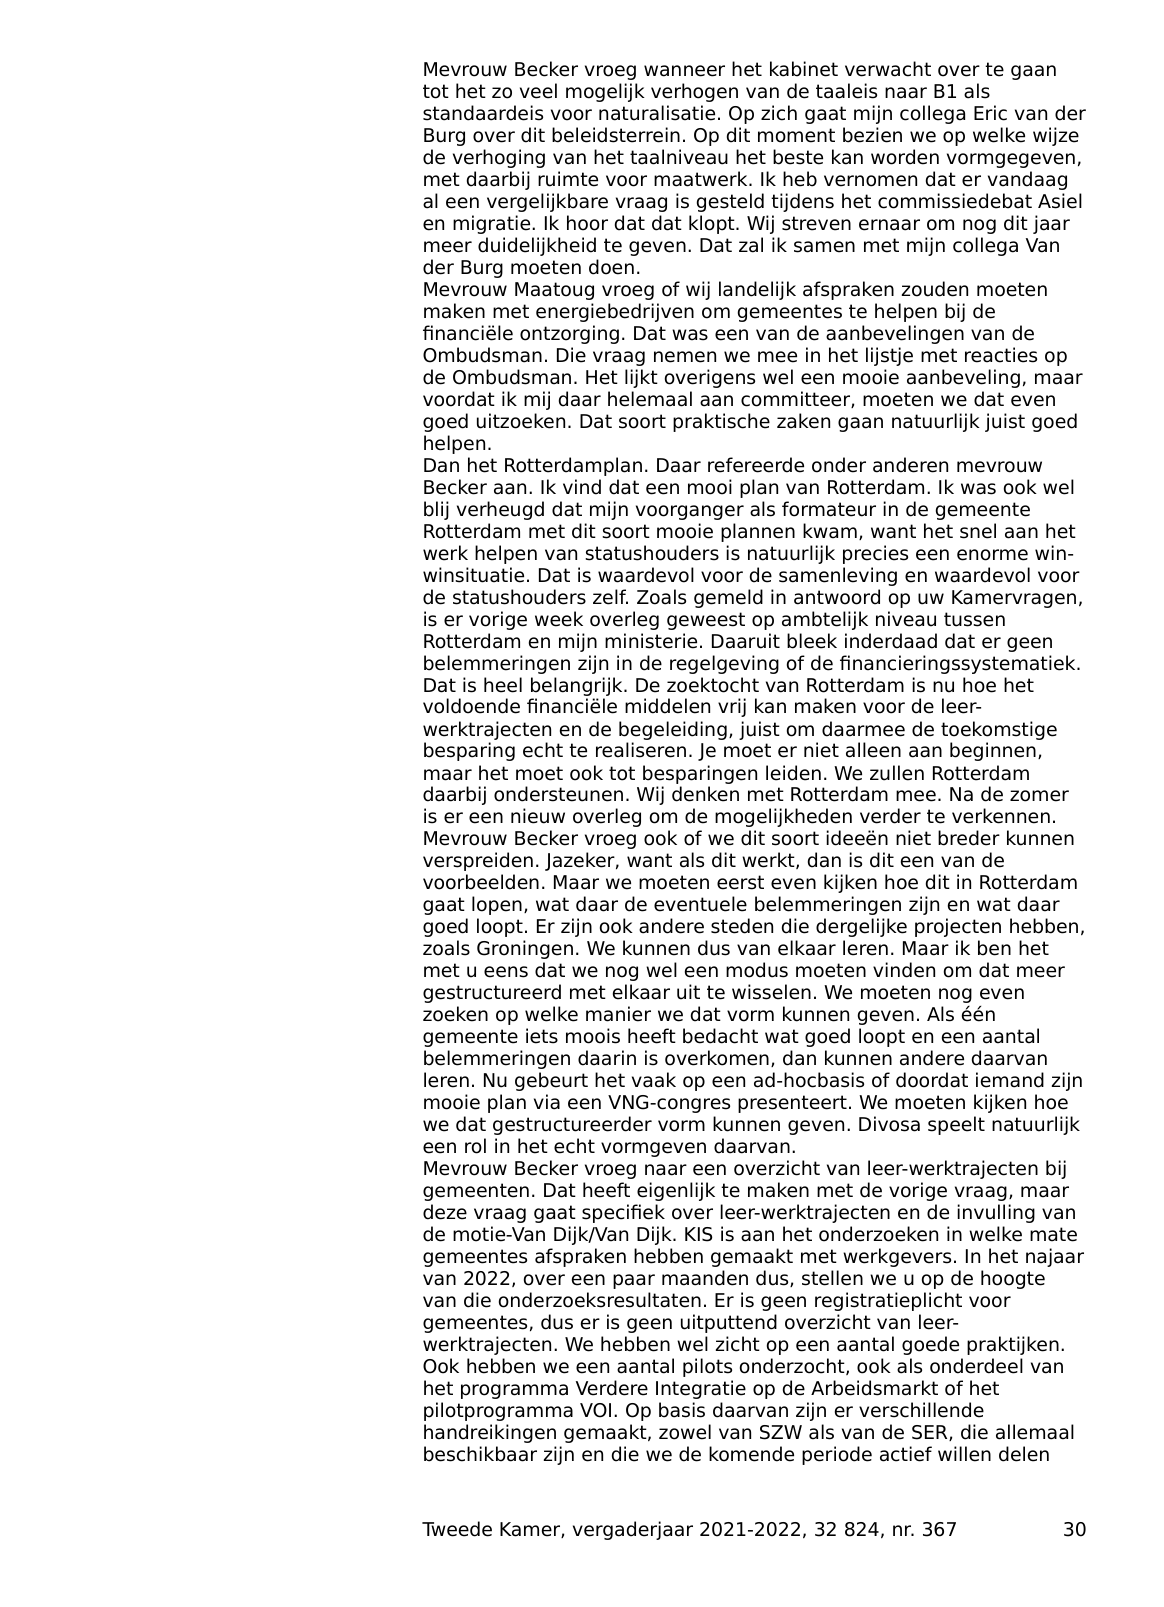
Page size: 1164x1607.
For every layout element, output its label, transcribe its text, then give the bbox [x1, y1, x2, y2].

text Mevrouw Becker vroeg ook of we dit soort ideeën niet breder kunnen verspreiden. Jazeker, want als dit werkt, dan is dit een van de voorbeelden. Maar we moeten eerst even kijken hoe dit in Rotterdam gaat lopen, wat daar de eventuele belemmeringen zijn en wat daar goed loopt. Er zijn ook andere steden die dergelijke projecten hebben, zoals Groningen. We kunnen dus van elkaar leren. Maar ik ben het met u eens dat we nog wel een modus moeten vinden om dat meer gestructureerd met elkaar uit te wisselen. We moeten nog even zoeken op welke manier we dat vorm kunnen geven. Als één gemeente iets moois heeft bedacht wat goed loopt en een aantal belemmeringen daarin is overkomen, dan kunnen andere daarvan leren. Nu gebeurt het vaak op een ad-hocbasis of doordat iemand zijn mooie plan via een VNG-congres presenteert. We moeten kijken hoe we dat gestructureerder vorm kunnen geven. Divosa speelt natuurlijk een rol in het echt vormgeven daarvan. [422, 828, 1087, 1158]
text Mevrouw Becker vroeg naar een overzicht van leer-werktrajecten bij gemeenten. Dat heeft eigenlijk te maken met de vorige vraag, maar deze vraag gaat specifiek over leer-werktrajecten en de invulling van de motie-Van Dijk/Van Dijk. KIS is aan het onderzoeken in welke mate gemeentes afspraken hebben gemaakt met werkgevers. In het najaar van 2022, over een paar maanden dus, stellen we u op de hoogte van die onderzoeksresultaten. Er is geen registratieplicht voor gemeentes, dus er is geen uitputtend overzicht van leer-werktrajecten. We hebben wel zicht op een aantal goede praktijken. Ook hebben we een aantal pilots onderzocht, ook als onderdeel van het programma Verdere Integratie op de Arbeidsmarkt of het pilotprogramma VOI. Op basis daarvan zijn er verschillende handreikingen gemaakt, zowel van SZW als van de SER, die allemaal beschikbaar zijn en die we de komende periode actief willen delen [422, 1158, 1087, 1466]
text Mevrouw Maatoug vroeg of wij landelijk afspraken zouden moeten maken met energiebedrijven om gemeentes te helpen bij de financiële ontzorging. Dat was een van de aanbevelingen van de Ombudsman. Die vraag nemen we mee in het lijstje met reacties op de Ombudsman. Het lijkt overigens wel een mooie aanbeveling, maar voordat ik mij daar helemaal aan committeer, moeten we dat even goed uitzoeken. Dat soort praktische zaken gaan natuurlijk juist goed helpen. [422, 279, 1087, 455]
text Mevrouw Becker vroeg wanneer het kabinet verwacht over te gaan tot het zo veel mogelijk verhogen van de taaleis naar B1 als standaardeis voor naturalisatie. Op zich gaat mijn collega Eric van der Burg over dit beleidsterrein. Op dit moment bezien we op welke wijze de verhoging van het taalniveau het beste kan worden vormgegeven, met daarbij ruimte voor maatwerk. Ik heb vernomen dat er vandaag al een vergelijkbare vraag is gesteld tijdens het commissiedebat Asiel en migratie. Ik hoor dat dat klopt. Wij streven ernaar om nog dit jaar meer duidelijkheid te geven. Dat zal ik samen met mijn collega Van der Burg moeten doen. [422, 59, 1087, 279]
text Dan het Rotterdamplan. Daar refereerde onder anderen mevrouw Becker aan. Ik vind dat een mooi plan van Rotterdam. Ik was ook wel blij verheugd dat mijn voorganger als formateur in de gemeente Rotterdam met dit soort mooie plannen kwam, want het snel aan het werk helpen van statushouders is natuurlijk precies een enorme win-winsituatie. Dat is waardevol voor de samenleving en waardevol voor de statushouders zelf. Zoals gemeld in antwoord op uw Kamervragen, is er vorige week overleg geweest op ambtelijk niveau tussen Rotterdam en mijn ministerie. Daaruit bleek inderdaad dat er geen belemmeringen zijn in de regelgeving of de financieringssystematiek. Dat is heel belangrijk. De zoektocht van Rotterdam is nu hoe het voldoende financiële middelen vrij kan maken voor de leer-werktrajecten en de begeleiding, juist om daarmee de toekomstige besparing echt te realiseren. Je moet er niet alleen aan beginnen, maar het moet ook tot besparingen leiden. We zullen Rotterdam daarbij ondersteunen. Wij denken met Rotterdam mee. Na de zomer is er een nieuw overleg om de mogelijkheden verder te verkennen. [422, 455, 1087, 828]
